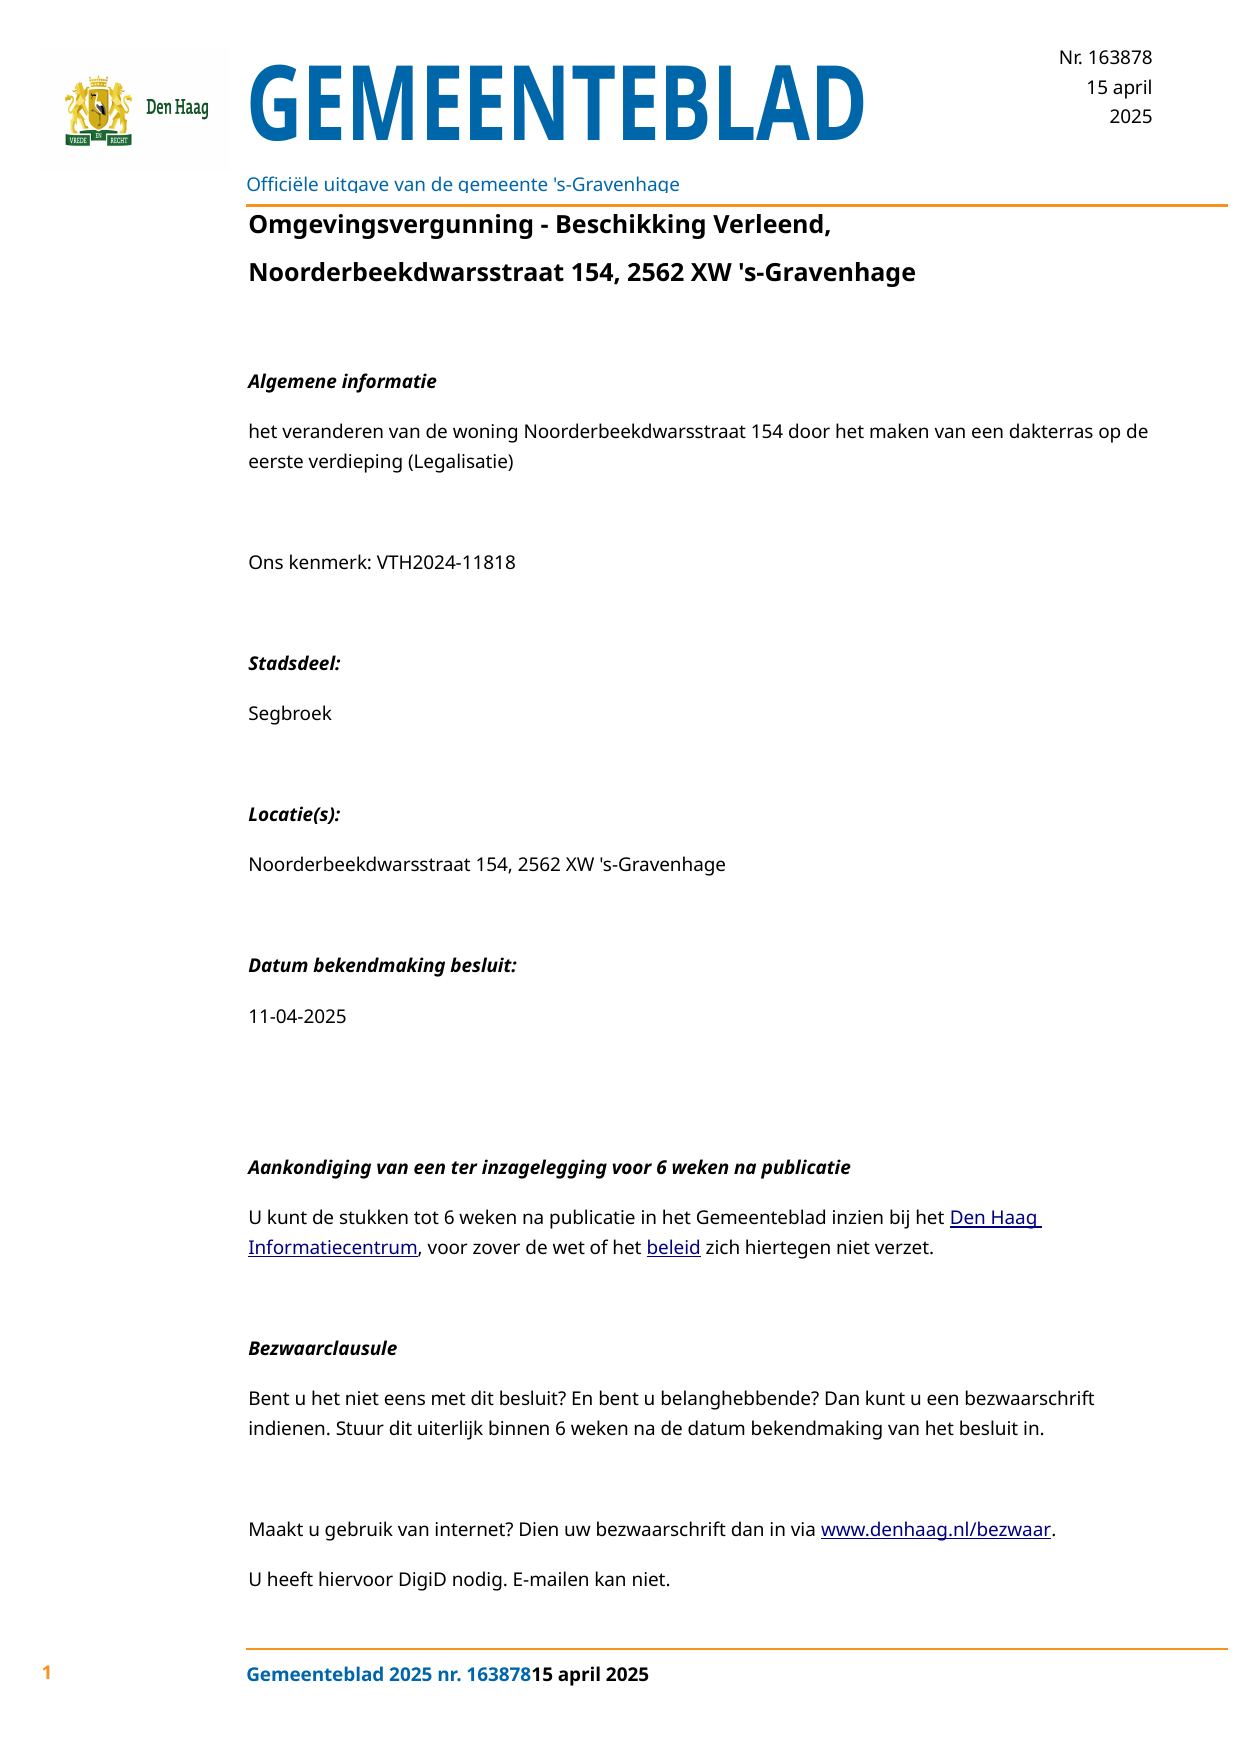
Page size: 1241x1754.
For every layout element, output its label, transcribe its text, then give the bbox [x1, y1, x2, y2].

text Bent u het niet eens met dit besluit? En bent u belanghebbende? Dan kunt u een bezwaarschrift indienen. Stuur dit uiterlijk binnen 6 weken na de datum bekendmaking van het besluit in. [248, 1385, 1152, 1441]
text Maakt u gebruik van internet? Dien uw bezwaarschrift dan in via www.denhaag.nl/bezwaar. [248, 1516, 1152, 1542]
text Noorderbeekdwarsstraat 154, 2562 XW 's-Gravenhage [248, 852, 1152, 877]
text Omgevingsvergunning - Beschikking Verleend, Noorderbeekdwarsstraat 154, 2562 XW 's-Gravenhage [248, 207, 1152, 288]
text Ons kenmerk: VTH2024-11818 [248, 549, 1152, 575]
text Bezwaarclausule [248, 1335, 1152, 1361]
text Aankondiging van een ter inzagelegging voor 6 weken na publicatie [248, 1154, 1152, 1180]
text U heeft hiervoor DigiD nodig. E-mailen kan niet. [248, 1566, 1152, 1592]
text Datum bekendmaking besluit: [248, 952, 1152, 978]
text U kunt de stukken tot 6 weken na publicatie in het Gemeenteblad inzien bij het Den Haag Informatiecentrum, voor zover de wet of het beleid zich hiertegen niet verzet. [248, 1204, 1152, 1260]
text Locatie(s): [248, 801, 1152, 827]
text 11-04-2025 [248, 1003, 1152, 1029]
picture [41, 47, 231, 172]
text Algemene informatie [248, 368, 1152, 394]
text Segbroek [248, 700, 1152, 726]
text het veranderen van de woning Noorderbeekdwarsstraat 154 door het maken van een dakterras op de eerste verdieping (Legalisatie) [248, 419, 1152, 474]
text Stadsdeel: [248, 650, 1152, 676]
